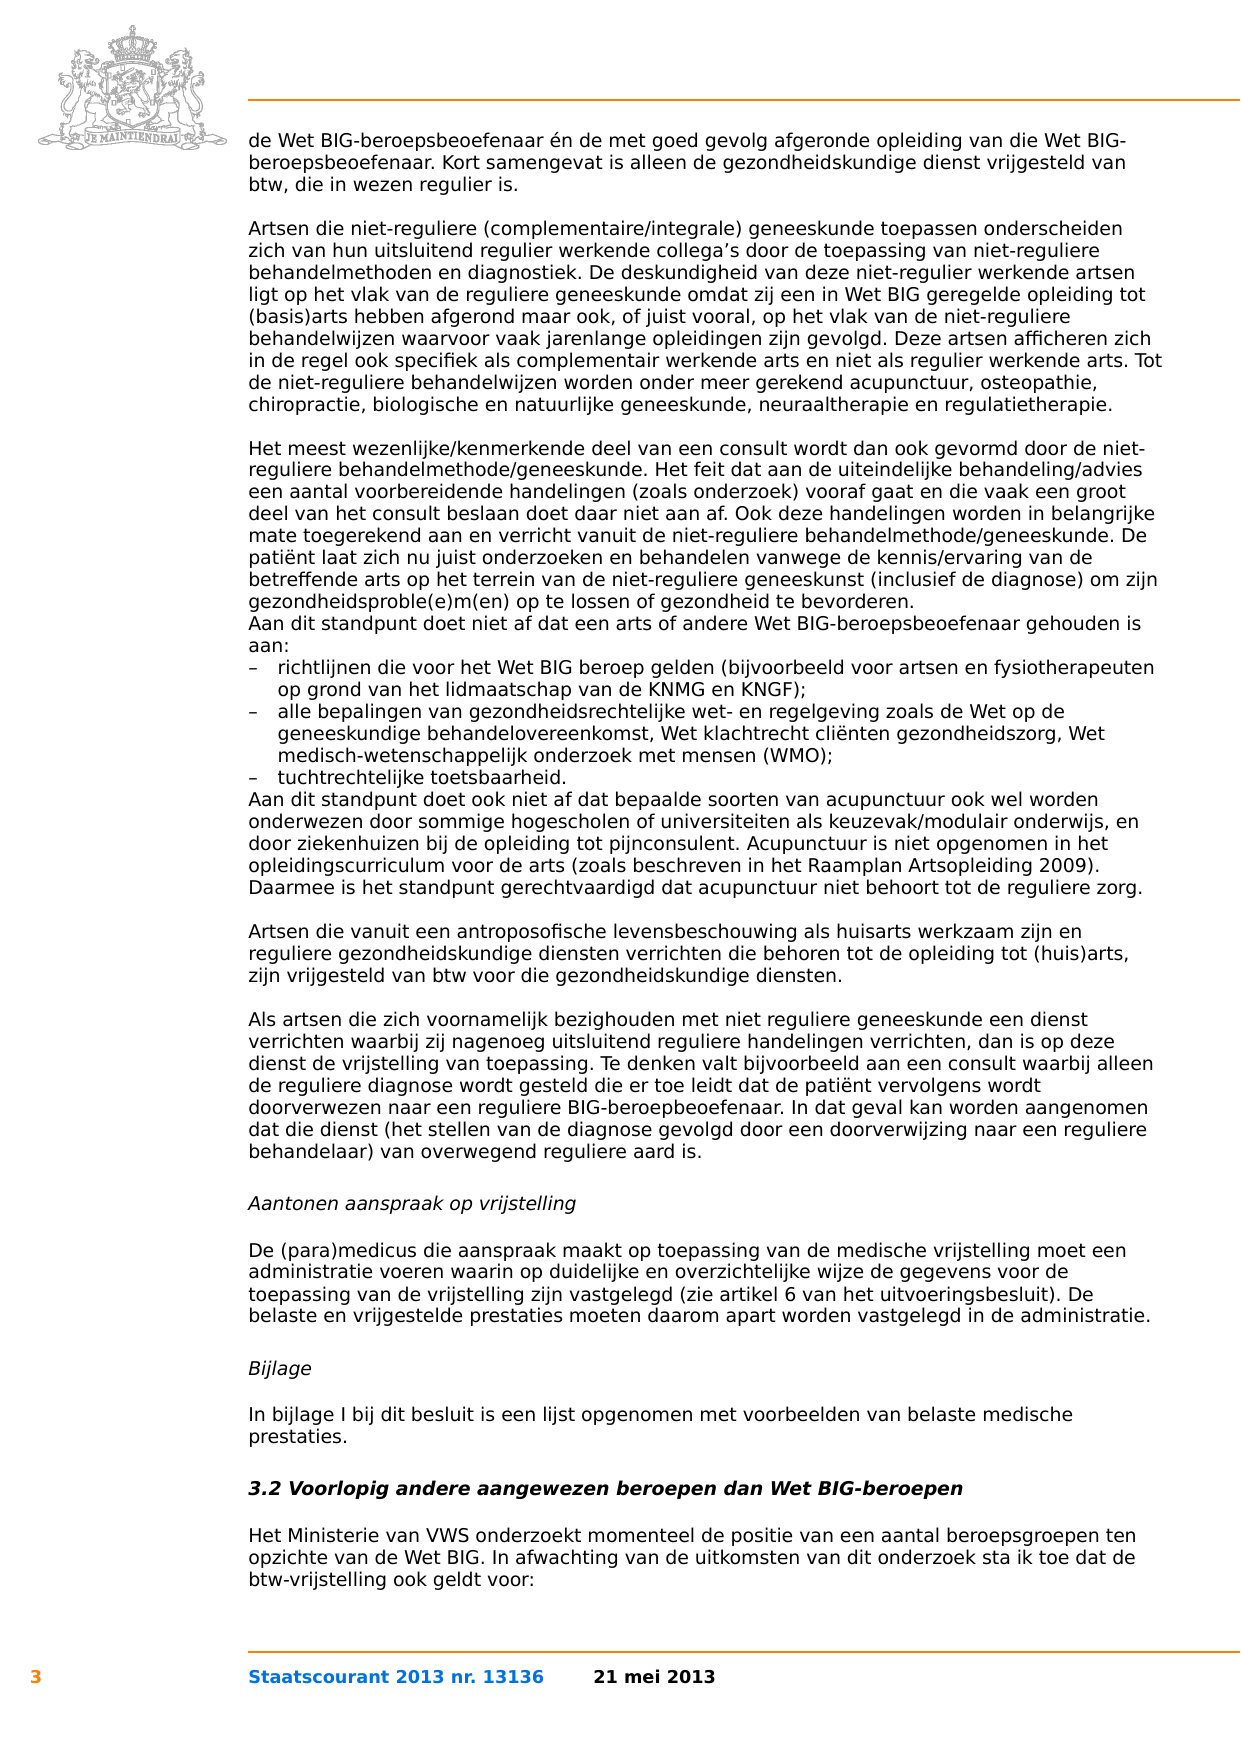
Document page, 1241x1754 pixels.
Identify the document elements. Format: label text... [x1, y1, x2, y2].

text – alle bepalingen van gezondheidsrechtelijke wet- en regelgeving zoals de Wet op de geneeskundige behandelovereenkomst, Wet klachtrecht cliënten gezondheidszorg, Wet medisch-wetenschappelijk onderzoek met mensen (WMO); [248, 701, 1163, 767]
text de Wet BIG-beroepsbeoefenaar én de met goed gevolg afgeronde opleiding van die Wet BIG-beroepsbeoefenaar. Kort samengevat is alleen de gezondheidskundige dienst vrijgesteld van btw, die in wezen regulier is. [248, 130, 1163, 196]
text Artsen die vanuit een antroposofische levensbeschouwing als huisarts werkzaam zijn en reguliere gezondheidskundige diensten verrichten die behoren tot de opleiding tot (huis)arts, zijn vrijgesteld van btw voor die gezondheidskundige diensten. [248, 921, 1163, 987]
text Als artsen die zich voornamelijk bezighouden met niet reguliere geneeskunde een dienst verrichten waarbij zij nagenoeg uitsluitend reguliere handelingen verrichten, dan is op deze dienst de vrijstelling van toepassing. Te denken valt bijvoorbeeld aan een consult waarbij alleen de reguliere diagnose wordt gesteld die er toe leidt dat de patiënt vervolgens wordt doorverwezen naar een reguliere BIG-beroepbeoefenaar. In dat geval kan worden aangenomen dat die dienst (het stellen van de diagnose gevolgd door een doorverwijzing naar een reguliere behandelaar) van overwegend reguliere aard is. [248, 1009, 1163, 1162]
text Het Ministerie van VWS onderzoekt momenteel de positie van een aantal beroepsgroepen ten opzichte van de Wet BIG. In afwachting van de uitkomsten van dit onderzoek sta ik toe dat de btw-vrijstelling ook geldt voor: [248, 1525, 1163, 1591]
text Aan dit standpunt doet niet af dat een arts of andere Wet BIG-beroepsbeoefenaar gehouden is aan: [248, 613, 1163, 657]
text Artsen die niet-reguliere (complementaire/integrale) geneeskunde toepassen onderscheiden zich van hun uitsluitend regulier werkende collega’s door de toepassing van niet-reguliere behandelmethoden en diagnostiek. De deskundigheid van deze niet-regulier werkende artsen ligt op het vlak van de reguliere geneeskunde omdat zij een in Wet BIG geregelde opleiding tot (basis)arts hebben afgerond maar ook, of juist vooral, op het vlak van de niet-reguliere behandelwijzen waarvoor vaak jarenlange opleidingen zijn gevolgd. Deze artsen afficheren zich in de regel ook specifiek als complementair werkende arts en niet als regulier werkende arts. Tot de niet-reguliere behandelwijzen worden onder meer gerekend acupunctuur, osteopathie, chiropractie, biologische en natuurlijke geneeskunde, neuraaltherapie en regulatietherapie. [248, 218, 1163, 416]
text De (para)medicus die aanspraak maakt op toepassing van de medische vrijstelling moet een administratie voeren waarin op duidelijke en overzichtelijke wijze de gegevens voor de toepassing van de vrijstelling zijn vastgelegd (zie artikel 6 van het uitvoeringsbesluit). De belaste en vrijgestelde prestaties moeten daarom apart worden vastgelegd in de administratie. [248, 1239, 1163, 1327]
text – tuchtrechtelijke toetsbaarheid. [248, 767, 1163, 789]
subtitle Aantonen aanspraak op vrijstelling [248, 1192, 1163, 1214]
text – richtlijnen die voor het Wet BIG beroep gelden (bijvoorbeeld voor artsen en fysiotherapeuten op grond van het lidmaatschap van de KNMG en KNGF); [248, 657, 1163, 701]
text Aan dit standpunt doet ook niet af dat bepaalde soorten van acupunctuur ook wel worden onderwezen door sommige hogescholen of universiteiten als keuzevak/modulair onderwijs, en door ziekenhuizen bij de opleiding tot pijnconsulent. Acupunctuur is niet opgenomen in het opleidingscurriculum voor de arts (zoals beschreven in het Raamplan Artsopleiding 2009). Daarmee is het standpunt gerechtvaardigd dat acupunctuur niet behoort tot de reguliere zorg. [248, 789, 1163, 899]
text Het meest wezenlijke/kenmerkende deel van een consult wordt dan ook gevormd door de niet-reguliere behandelmethode/geneeskunde. Het feit dat aan de uiteindelijke behandeling/advies een aantal voorbereidende handelingen (zoals onderzoek) vooraf gaat en die vaak een groot deel van het consult beslaan doet daar niet aan af. Ook deze handelingen worden in belangrijke mate toegerekend aan en verricht vanuit de niet-reguliere behandelmethode/geneeskunde. De patiënt laat zich nu juist onderzoeken en behandelen vanwege de kennis/ervaring van de betreffende arts op het terrein van de niet-reguliere geneeskunst (inclusief de diagnose) om zijn gezondheidsproble(e)m(en) op te lossen of gezondheid te bevorderen. [248, 437, 1163, 613]
text In bijlage I bij dit besluit is een lijst opgenomen met voorbeelden van belaste medische prestaties. [248, 1404, 1163, 1448]
subtitle Bijlage [248, 1357, 1163, 1379]
subtitle 3.2 Voorlopig andere aangewezen beroepen dan Wet BIG-beroepen [248, 1478, 1163, 1500]
picture [38, 25, 227, 150]
